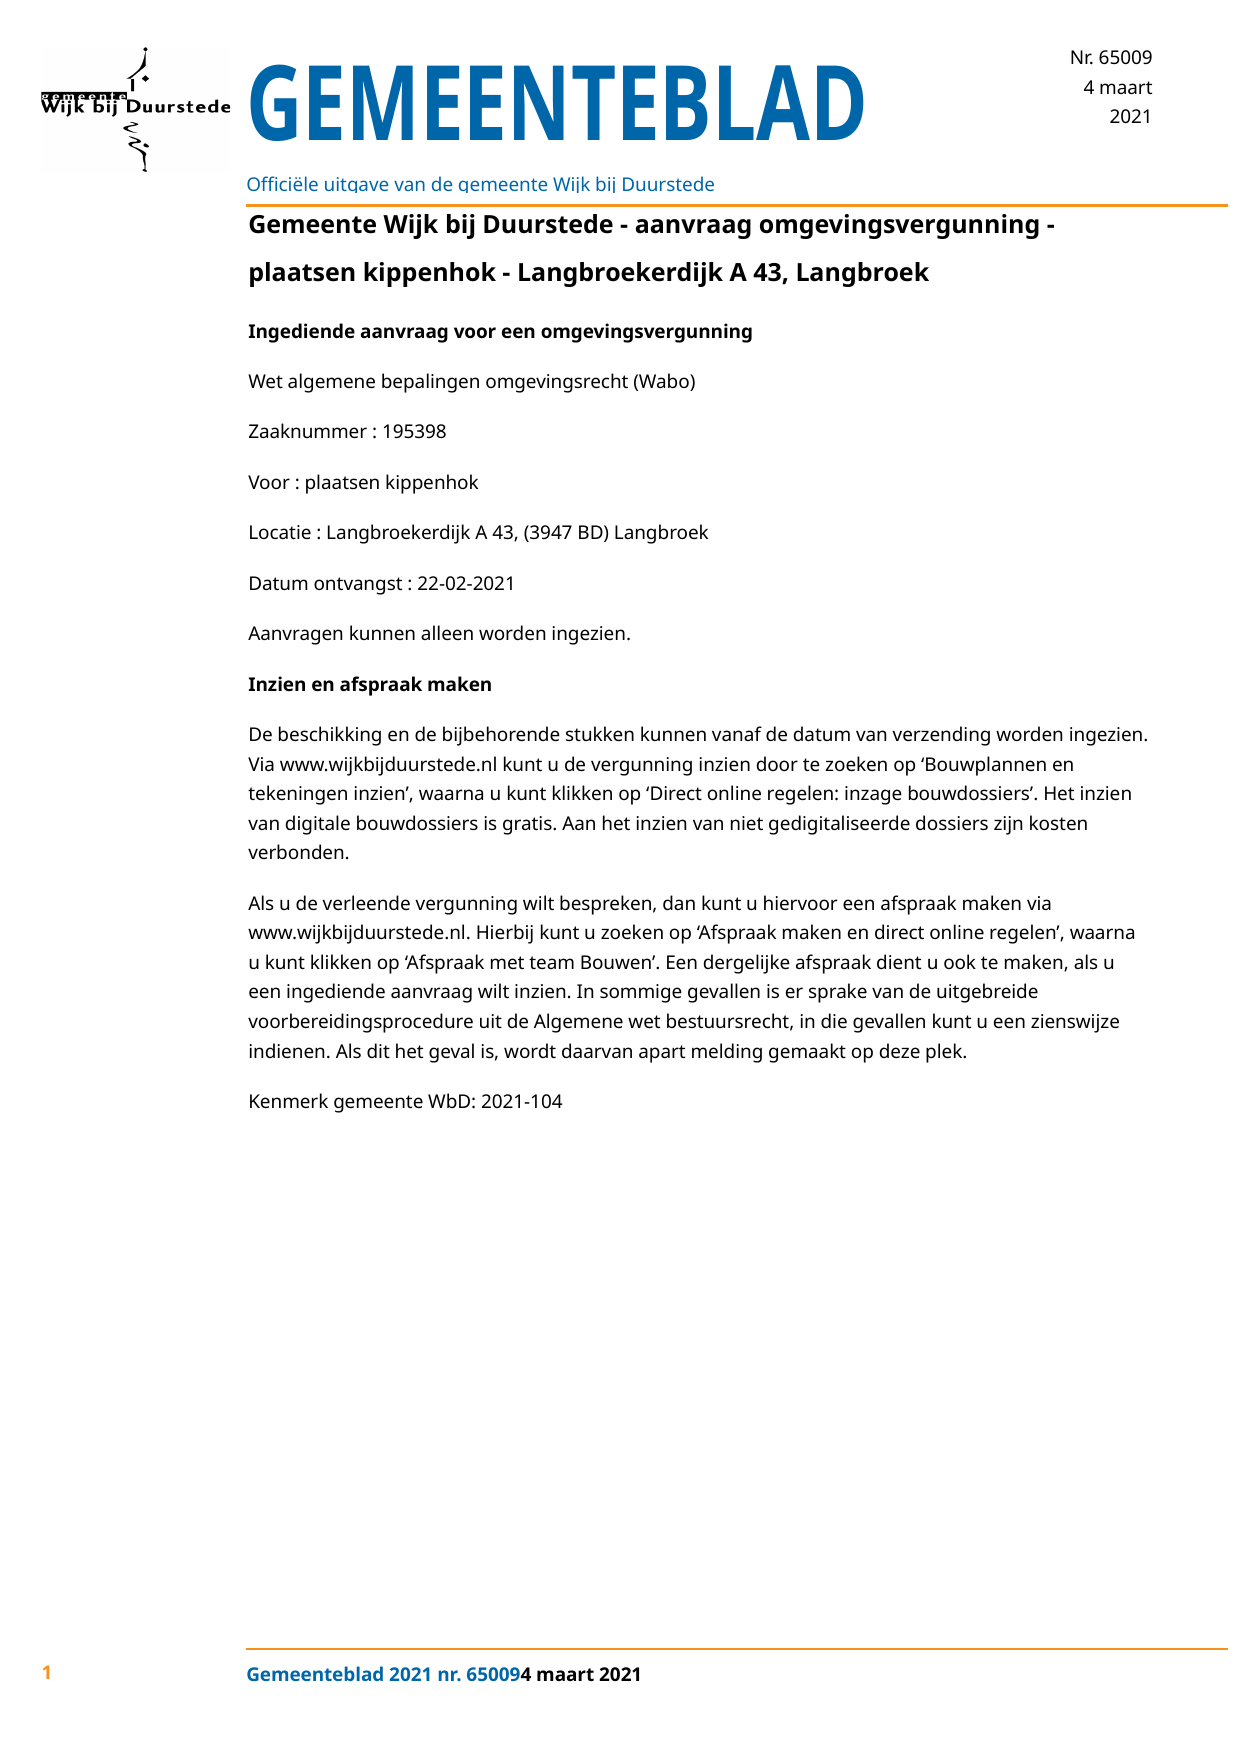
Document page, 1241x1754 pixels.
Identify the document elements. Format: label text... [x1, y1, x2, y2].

text Gemeente Wijk bij Duurstede - aanvraag omgevingsvergunning - plaatsen kippenhok - Langbroekerdijk A 43, Langbroek [248, 207, 1152, 288]
text Zaaknummer : 195398 [248, 419, 1152, 444]
text De beschikking en de bijbehorende stukken kunnen vanaf de datum van verzending worden ingezien. Via www.wijkbijduurstede.nl kunt u de vergunning inzien door te zoeken op ‘Bouwplannen en tekeningen inzien’, waarna u kunt klikken op ‘Direct online regelen: inzage bouwdossiers’. Het inzien van digitale bouwdossiers is gratis. Aan het inzien van niet gedigitaliseerde dossiers zijn kosten verbonden. [248, 721, 1152, 865]
text Datum ontvangst : 22-02-2021 [248, 570, 1152, 596]
text Kenmerk gemeente WbD: 2021-104 [248, 1088, 1152, 1114]
text Inzien en afspraak maken [248, 671, 1152, 697]
text Wet algemene bepalingen omgevingsrecht (Wabo) [248, 368, 1152, 394]
text Ingediende aanvraag voor een omgevingsvergunning [248, 318, 1152, 344]
text Als u de verleende vergunning wilt bespreken, dan kunt u hiervoor een afspraak maken via www.wijkbijduurstede.nl. Hierbij kunt u zoeken op ‘Afspraak maken en direct online regelen’, waarna u kunt klikken op ‘Afspraak met team Bouwen’. Een dergelijke afspraak dient u ook te maken, als u een ingediende aanvraag wilt inzien. In sommige gevallen is er sprake van de uitgebreide voorbereidingsprocedure uit de Algemene wet bestuursrecht, in die gevallen kunt u een zienswijze indienen. Als dit het geval is, wordt daarvan apart melding gemaakt op deze plek. [248, 890, 1152, 1064]
text Locatie : Langbroekerdijk A 43, (3947 BD) Langbroek [248, 519, 1152, 545]
text Voor : plaatsen kippenhok [248, 469, 1152, 495]
picture [41, 47, 231, 172]
text Aanvragen kunnen alleen worden ingezien. [248, 620, 1152, 646]
